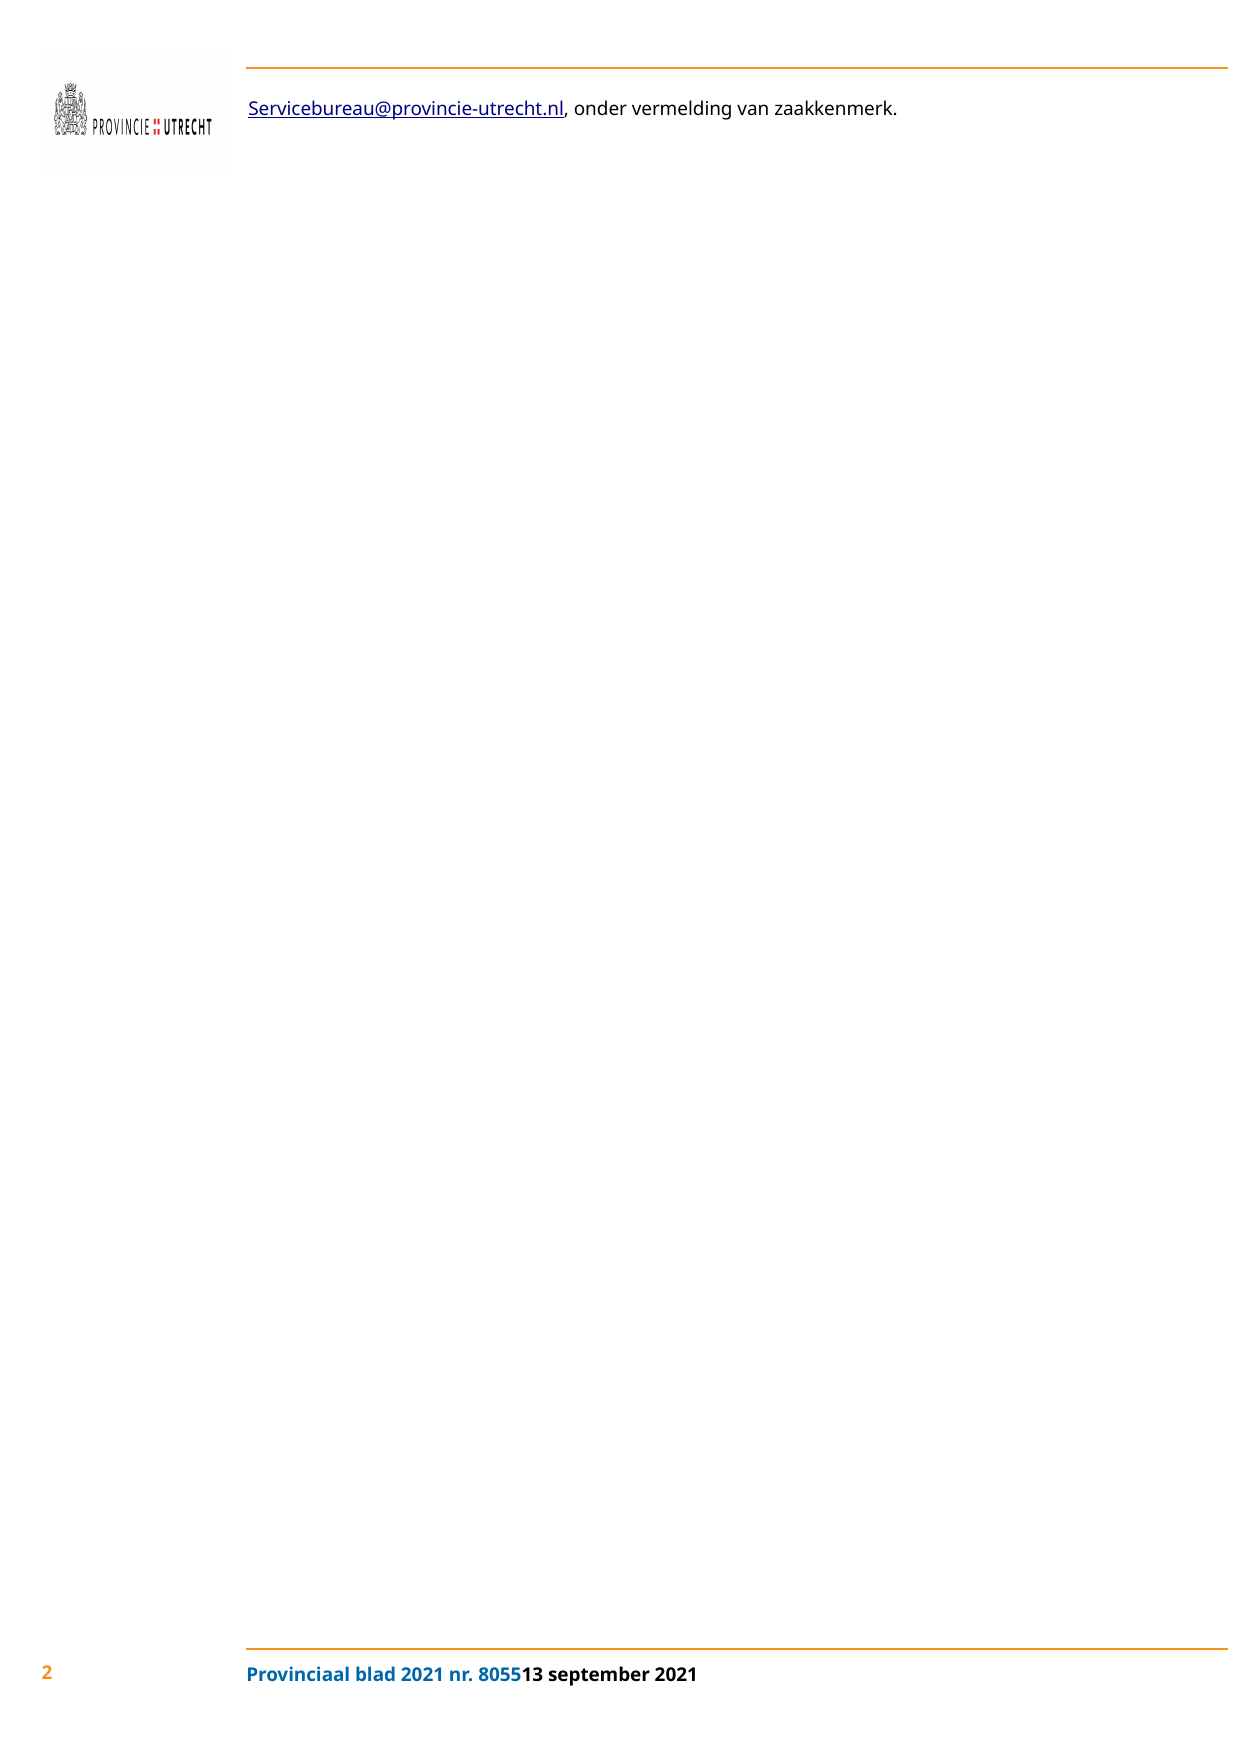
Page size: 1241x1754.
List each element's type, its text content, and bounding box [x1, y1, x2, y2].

text Servicebureau@provincie-utrecht.nl, onder vermelding van zaakkenmerk. [248, 95, 1152, 121]
picture [41, 47, 231, 172]
